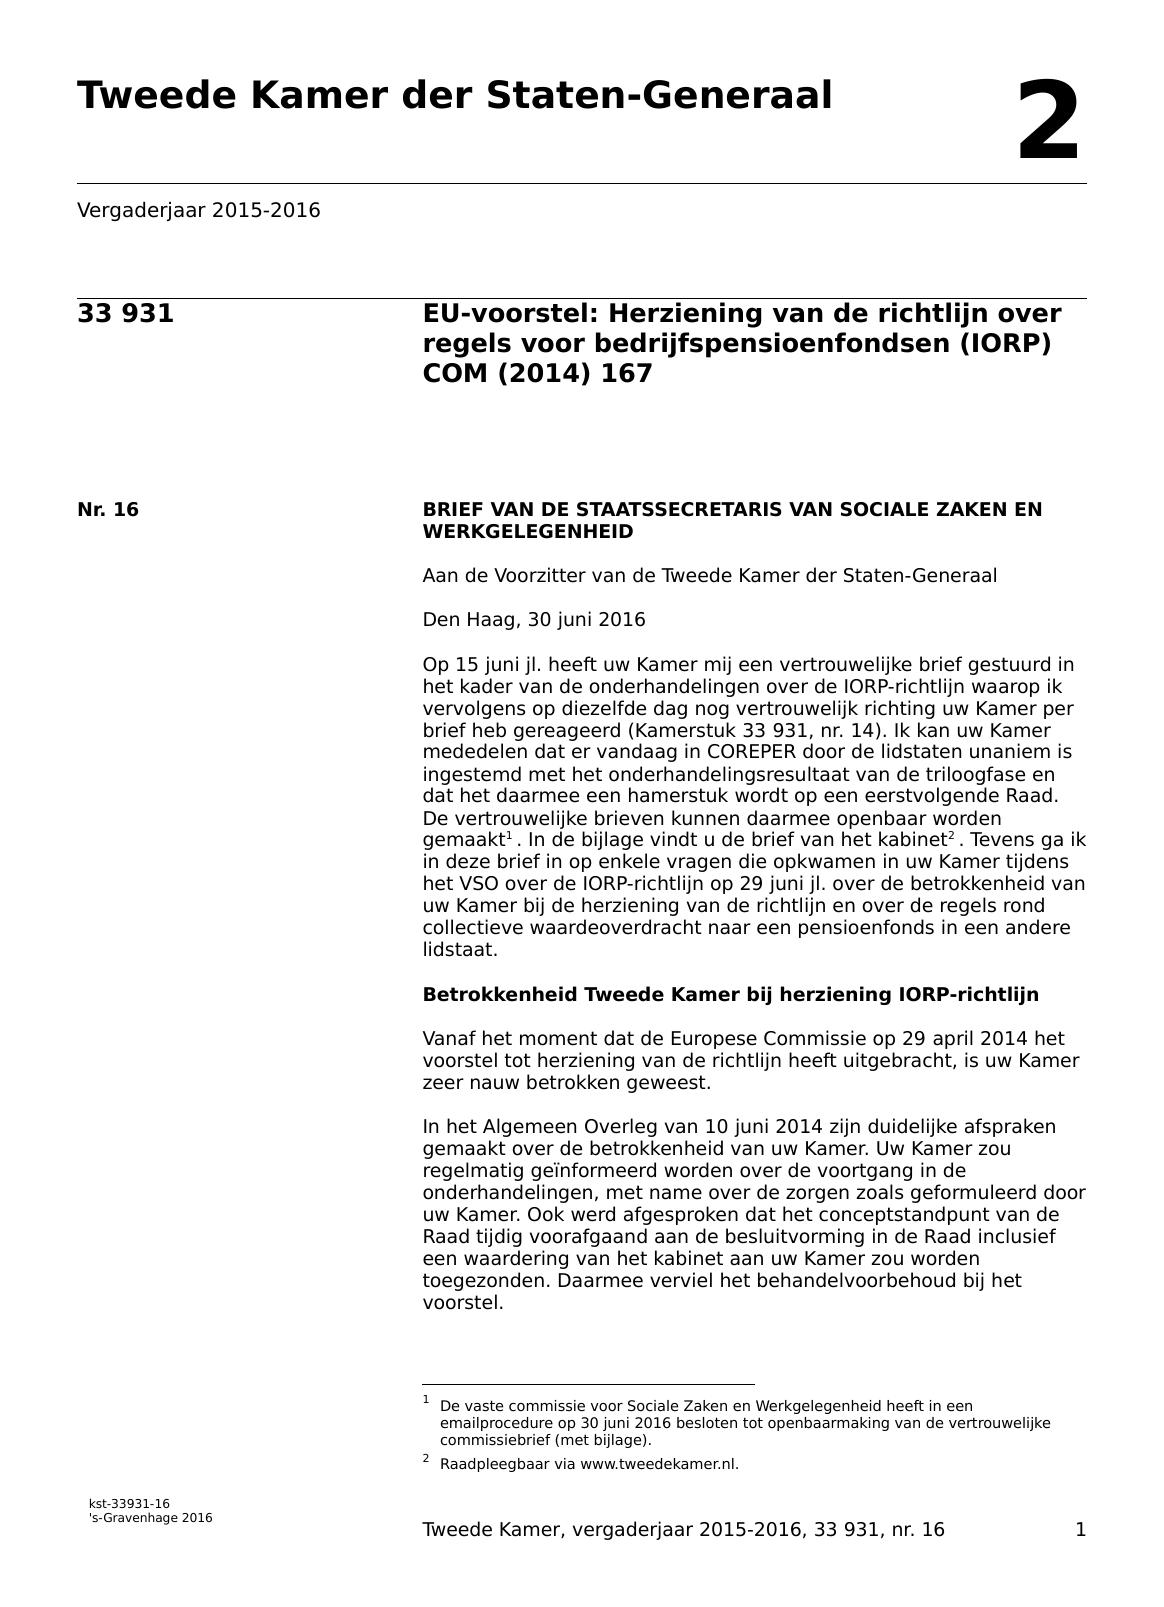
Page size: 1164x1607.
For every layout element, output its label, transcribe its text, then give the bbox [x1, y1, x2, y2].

text Vanaf het moment dat de Europese Commissie op 29 april 2014 het voorstel tot herziening van de richtlijn heeft uitgebracht, is uw Kamer zeer nauw betrokken geweest. [422, 1028, 1087, 1093]
text Raadpleegbaar via www.tweedekamer.nl. [422, 1452, 1087, 1474]
text 's-Gravenhage 2016 [88, 1511, 323, 1525]
text De vaste commissie voor Sociale Zaken en Werkgelegenheid heeft in een emailprocedure op 30 juni 2016 besloten tot openbaarmaking van de vertrouwelijke commissiebrief (met bijlage). [422, 1393, 1087, 1449]
text Den Haag, 30 juni 2016 [422, 609, 1087, 631]
text Op 15 juni jl. heeft uw Kamer mij een vertrouwelijke brief gestuurd in het kader van de onderhandelingen over de IORP-richtlijn waarop ik vervolgens op diezelfde dag nog vertrouwelijk richting uw Kamer per brief heb gereageerd (Kamerstuk 33 931, nr. 14). Ik kan uw Kamer mededelen dat er vandaag in COREPER door de lidstaten unaniem is ingestemd met het onderhandelingsresultaat van de triloogfase en dat het daarmee een hamerstuk wordt op een eerstvolgende Raad. De vertrouwelijke brieven kunnen daarmee openbaar worden gemaakt. In de bijlage vindt u de brief van het kabinet. Tevens ga ik in deze brief in op enkele vragen die opkwamen in uw Kamer tijdens het VSO over de IORP-richtlijn op 29 juni jl. over de betrokkenheid van uw Kamer bij de herziening van de richtlijn en over de regels rond collectieve waardeoverdracht naar een pensioenfonds in een andere lidstaat. [422, 653, 1087, 961]
subtitle 33 931 EU-voorstel: Herziening van de richtlijn over regels voor bedrijfspensioenfondsen (IORP) COM (2014) 167 [77, 299, 1087, 388]
subtitle Betrokkenheid Tweede Kamer bij herziening IORP-richtlijn [422, 983, 1087, 1005]
table_header 2 [886, 59, 1087, 183]
text In het Algemeen Overleg van 10 juni 2014 zijn duidelijke afspraken gemaakt over de betrokkenheid van uw Kamer. Uw Kamer zou regelmatig geïnformeerd worden over de voortgang in de onderhandelingen, met name over de zorgen zoals geformuleerd door uw Kamer. Ook werd afgesproken dat het conceptstandpunt van de Raad tijdig voorafgaand aan de besluitvorming in de Raad inclusief een waardering van het kabinet aan uw Kamer zou worden toegezonden. Daarmee verviel het behandelvoorbehoud bij het voorstel. [422, 1116, 1087, 1313]
text Aan de Voorzitter van de Tweede Kamer der Staten-Generaal [422, 565, 1087, 587]
table_header Tweede Kamer der Staten-Generaal [77, 59, 886, 183]
subtitle Nr. 16 BRIEF VAN DE STAATSSECRETARIS VAN SOCIALE ZAKEN EN WERKGELEGENHEID [77, 499, 1087, 543]
text kst-33931-16 [88, 1497, 323, 1511]
table_cell Vergaderjaar 2015-2016 [77, 184, 1087, 298]
